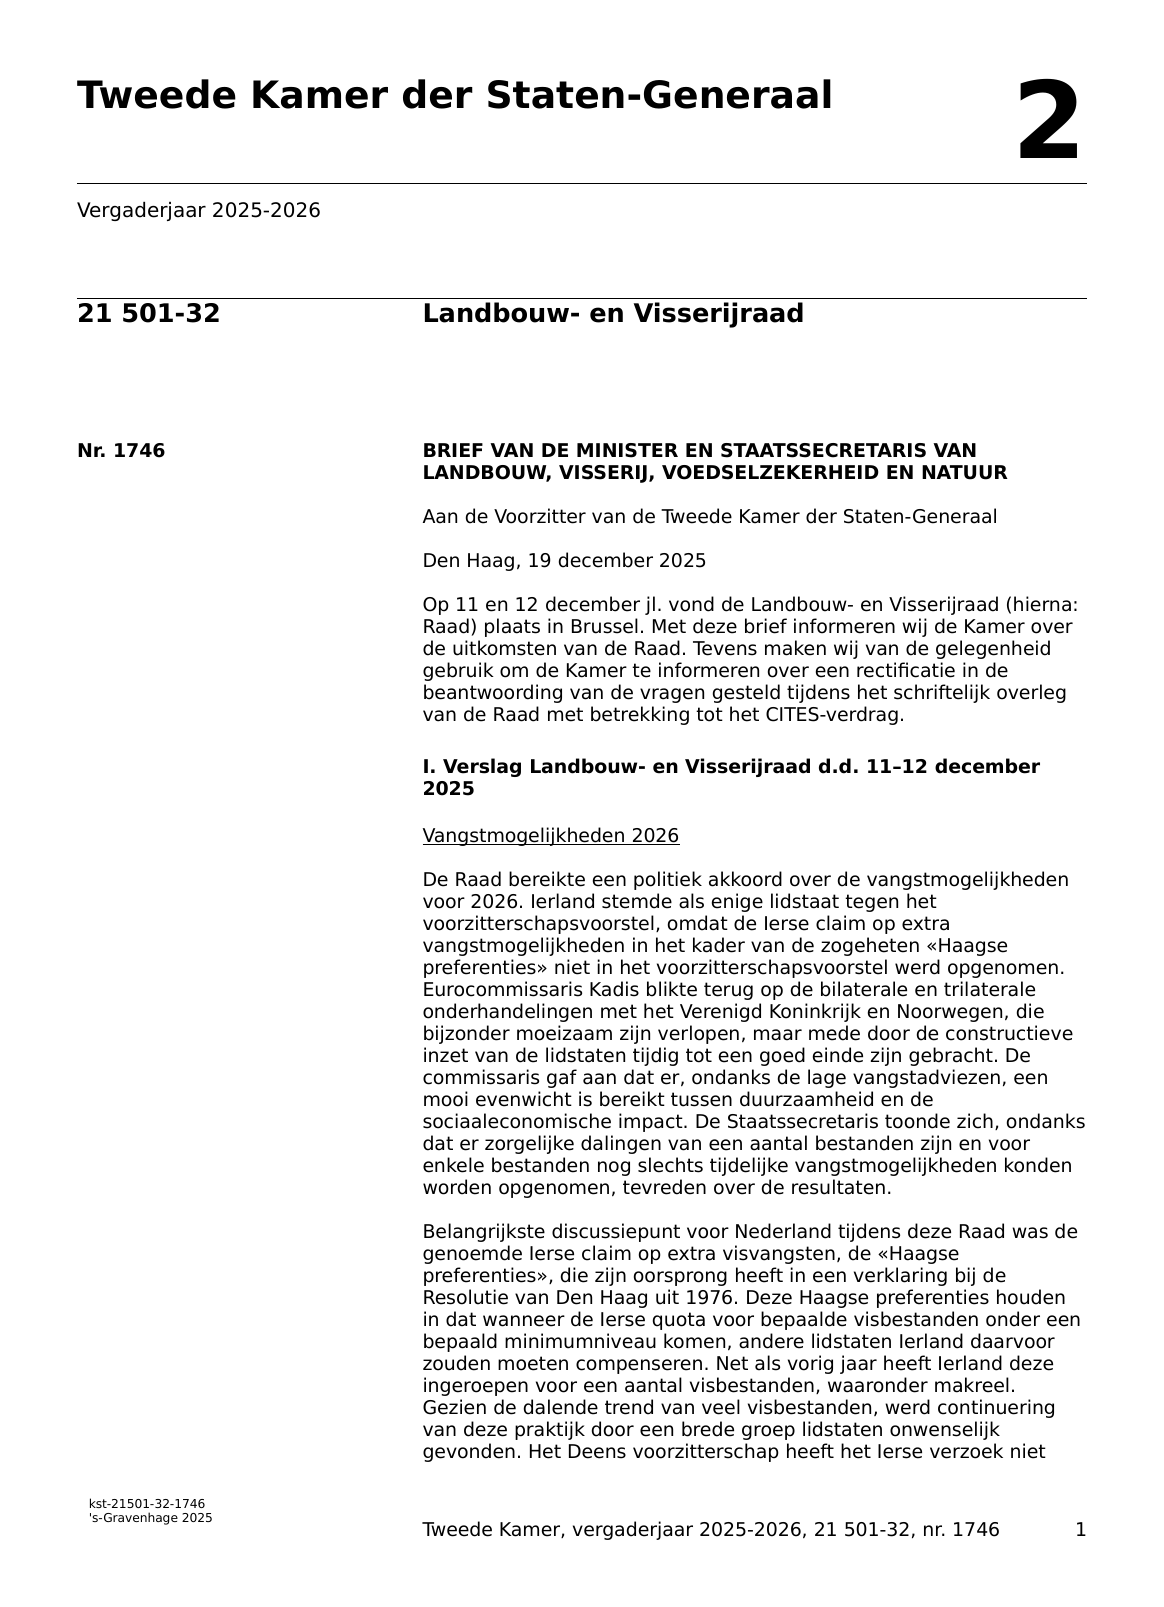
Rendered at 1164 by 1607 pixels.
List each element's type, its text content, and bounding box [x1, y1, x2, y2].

text Op 11 en 12 december jl. vond de Landbouw- en Visserijraad (hierna: Raad) plaats in Brussel. Met deze brief informeren wij de Kamer over de uitkomsten van de Raad. Tevens maken wij van de gelegenheid gebruik om de Kamer te informeren over een rectificatie in de beantwoording van de vragen gesteld tijdens het schriftelijk overleg van de Raad met betrekking tot het CITES-verdrag. [422, 594, 1087, 726]
subtitle I. Verslag Landbouw- en Visserijraad d.d. 11–12 december 2025 [422, 756, 1087, 800]
table_header Tweede Kamer der Staten-Generaal [77, 59, 886, 183]
subtitle 21 501-32 Landbouw- en Visserijraad [77, 299, 1087, 329]
subtitle Nr. 1746 BRIEF VAN DE MINISTER EN STAATSSECRETARIS VAN LANDBOUW, VISSERIJ, VOEDSELZEKERHEID EN NATUUR [77, 440, 1087, 484]
text Den Haag, 19 december 2025 [422, 550, 1087, 572]
table_cell Vergaderjaar 2025-2026 [77, 184, 1087, 298]
text kst-21501-32-1746 [88, 1497, 323, 1511]
text Aan de Voorzitter van de Tweede Kamer der Staten-Generaal [422, 506, 1087, 528]
text De Raad bereikte een politiek akkoord over de vangstmogelijkheden voor 2026. Ierland stemde als enige lidstaat tegen het voorzitterschapsvoorstel, omdat de Ierse claim op extra vangstmogelijkheden in het kader van de zogeheten «Haagse preferenties» niet in het voorzitterschapsvoorstel werd opgenomen. Eurocommissaris Kadis blikte terug op de bilaterale en trilaterale onderhandelingen met het Verenigd Koninkrijk en Noorwegen, die bijzonder moeizaam zijn verlopen, maar mede door de constructieve inzet van de lidstaten tijdig tot een goed einde zijn gebracht. De commissaris gaf aan dat er, ondanks de lage vangstadviezen, een mooi evenwicht is bereikt tussen duurzaamheid en de sociaaleconomische impact. De Staatssecretaris toonde zich, ondanks dat er zorgelijke dalingen van een aantal bestanden zijn en voor enkele bestanden nog slechts tijdelijke vangstmogelijkheden konden worden opgenomen, tevreden over de resultaten. [422, 869, 1087, 1199]
table_header 2 [886, 59, 1087, 183]
text Belangrijkste discussiepunt voor Nederland tijdens deze Raad was de genoemde Ierse claim op extra visvangsten, de «Haagse preferenties», die zijn oorsprong heeft in een verklaring bij de Resolutie van Den Haag uit 1976. Deze Haagse preferenties houden in dat wanneer de Ierse quota voor bepaalde visbestanden onder een bepaald minimumniveau komen, andere lidstaten Ierland daarvoor zouden moeten compenseren. Net als vorig jaar heeft Ierland deze ingeroepen voor een aantal visbestanden, waaronder makreel. Gezien de dalende trend van veel visbestanden, werd continuering van deze praktijk door een brede groep lidstaten onwenselijk gevonden. Het Deens voorzitterschap heeft het Ierse verzoek niet [422, 1221, 1087, 1463]
subtitle Vangstmogelijkheden 2026 [422, 825, 1087, 847]
text 's-Gravenhage 2025 [88, 1511, 323, 1525]
